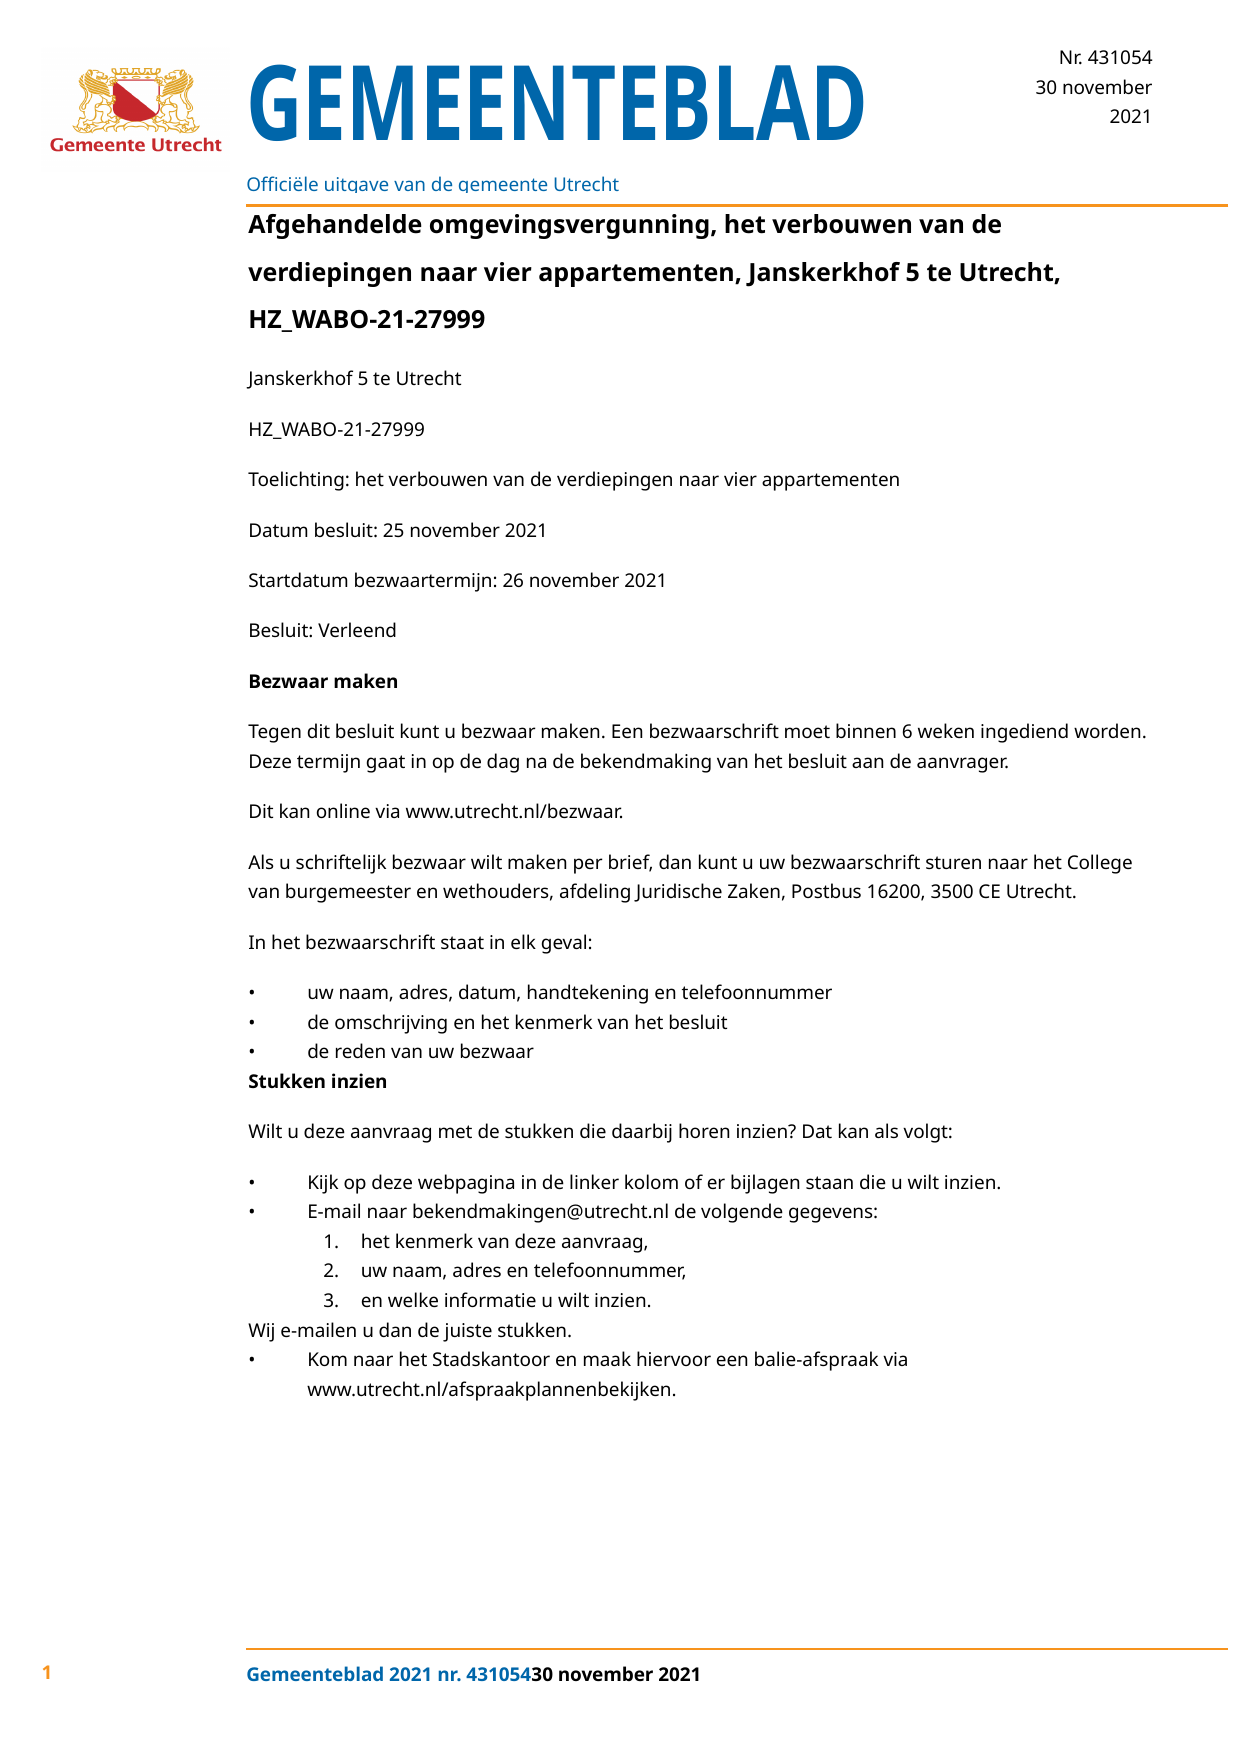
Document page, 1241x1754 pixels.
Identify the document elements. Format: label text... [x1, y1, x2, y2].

text Afgehandelde omgevingsvergunning, het verbouwen van de verdiepingen naar vier appartementen, Janskerkhof 5 te Utrecht, HZ_WABO-21-27999 [248, 207, 1152, 336]
text Wilt u deze aanvraag met de stukken die daarbij horen inzien? Dat kan als volgt: [248, 1118, 1152, 1144]
text Datum besluit: 25 november 2021 [248, 517, 1152, 542]
text In het bezwaarschrift staat in elk geval: [248, 929, 1152, 954]
list uw naam, adres, datum, handtekening en telefoonnummer [248, 979, 1152, 1005]
text Janskerkhof 5 te Utrecht [248, 366, 1152, 391]
text Bezwaar maken [248, 668, 1152, 694]
list Kom naar het Stadskantoor en maak hiervoor een balie-afspraak via www.utrecht.nl/afspraakplannenbekijken. [248, 1346, 1152, 1402]
text Toelichting: het verbouwen van de verdiepingen naar vier appartementen [248, 466, 1152, 492]
text Startdatum bezwaartermijn: 26 november 2021 [248, 567, 1152, 593]
list de omschrijving en het kenmerk van het besluit [248, 1009, 1152, 1034]
list het kenmerk van deze aanvraag, [323, 1228, 1152, 1254]
text HZ_WABO-21-27999 [248, 416, 1152, 442]
text Tegen dit besluit kunt u bezwaar maken. Een bezwaarschrift moet binnen 6 weken ingediend worden. Deze termijn gaat in op de dag na de bekendmaking van het besluit aan de aanvrager. [248, 718, 1152, 774]
text Wij e-mailen u dan de juiste stukken. [248, 1317, 1152, 1342]
text Stukken inzien [248, 1068, 1152, 1094]
list uw naam, adres en telefoonnummer, [323, 1258, 1152, 1283]
text Besluit: Verleend [248, 618, 1152, 643]
text Dit kan online via www.utrecht.nl/bezwaar. [248, 798, 1152, 824]
picture [41, 47, 231, 172]
text Als u schriftelijk bezwaar wilt maken per brief, dan kunt u uw bezwaarschrift sturen naar het College van burgemeester en wethouders, afdeling Juridische Zaken, Postbus 16200, 3500 CE Utrecht. [248, 849, 1152, 904]
list Kijk op deze webpagina in de linker kolom of er bijlagen staan die u wilt inzien. [248, 1169, 1152, 1194]
list en welke informatie u wilt inzien. [323, 1287, 1152, 1313]
list E-mail naar bekendmakingen@utrecht.nl de volgende gegevens: [248, 1198, 1152, 1224]
list de reden van uw bezwaar [248, 1038, 1152, 1064]
